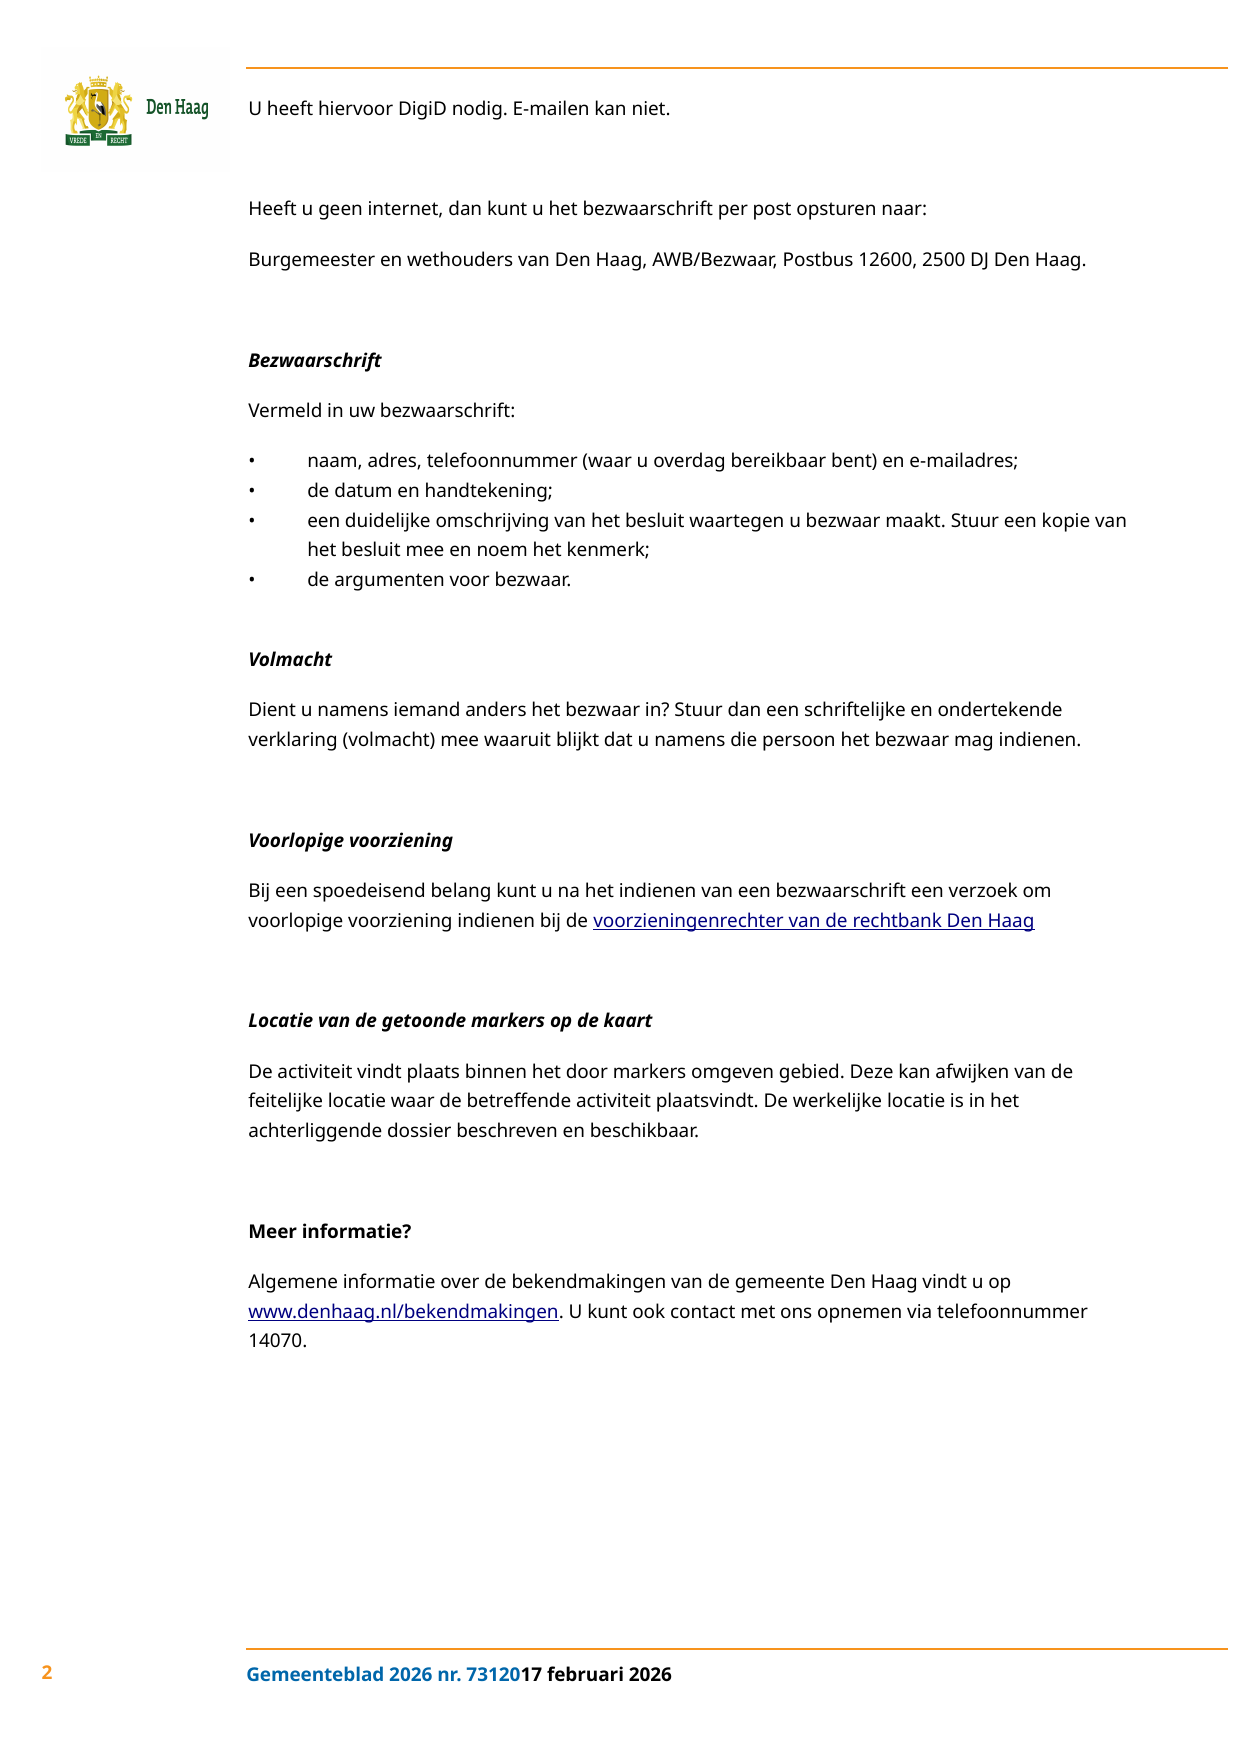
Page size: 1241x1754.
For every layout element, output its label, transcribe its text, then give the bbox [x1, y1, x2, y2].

list de datum en handtekening; [248, 477, 1152, 503]
text Heeft u geen internet, dan kunt u het bezwaarschrift per post opsturen naar: [248, 196, 1152, 221]
list de argumenten voor bezwaar. [248, 566, 1152, 592]
text Meer informatie? [248, 1218, 1152, 1244]
text Dient u namens iemand anders het bezwaar in? Stuur dan een schriftelijke en ondertekende verklaring (volmacht) mee waaruit blijkt dat u namens die persoon het bezwaar mag indienen. [248, 696, 1152, 752]
text Algemene informatie over de bekendmakingen van de gemeente Den Haag vindt u op www.denhaag.nl/bekendmakingen. U kunt ook contact met ons opnemen via telefoonnummer 14070. [248, 1268, 1152, 1353]
text U heeft hiervoor DigiD nodig. E-mailen kan niet. [248, 95, 1152, 121]
text Voorlopige voorziening [248, 827, 1152, 853]
text Volmacht [248, 646, 1152, 672]
text Vermeld in uw bezwaarschrift: [248, 397, 1152, 423]
text De activiteit vindt plaats binnen het door markers omgeven gebied. Deze kan afwijken van de feitelijke locatie waar de betreffende activiteit plaatsvindt. De werkelijke locatie is in het achterliggende dossier beschreven en beschikbaar. [248, 1058, 1152, 1143]
text Bezwaarschrift [248, 347, 1152, 373]
text Burgemeester en wethouders van Den Haag, AWB/Bezwaar, Postbus 12600, 2500 DJ Den Haag. [248, 246, 1152, 272]
text Bij een spoedeisend belang kunt u na het indienen van een bezwaarschrift een verzoek om voorlopige voorziening indienen bij de voorzieningenrechter van de rechtbank Den Haag [248, 877, 1152, 933]
picture [41, 47, 231, 172]
list naam, adres, telefoonnummer (waar u overdag bereikbaar bent) en e-mailadres; [248, 448, 1152, 473]
list een duidelijke omschrijving van het besluit waartegen u bezwaar maakt. Stuur een kopie van het besluit mee en noem het kenmerk; [248, 507, 1152, 562]
text Locatie van de getoonde markers op de kaart [248, 1008, 1152, 1033]
